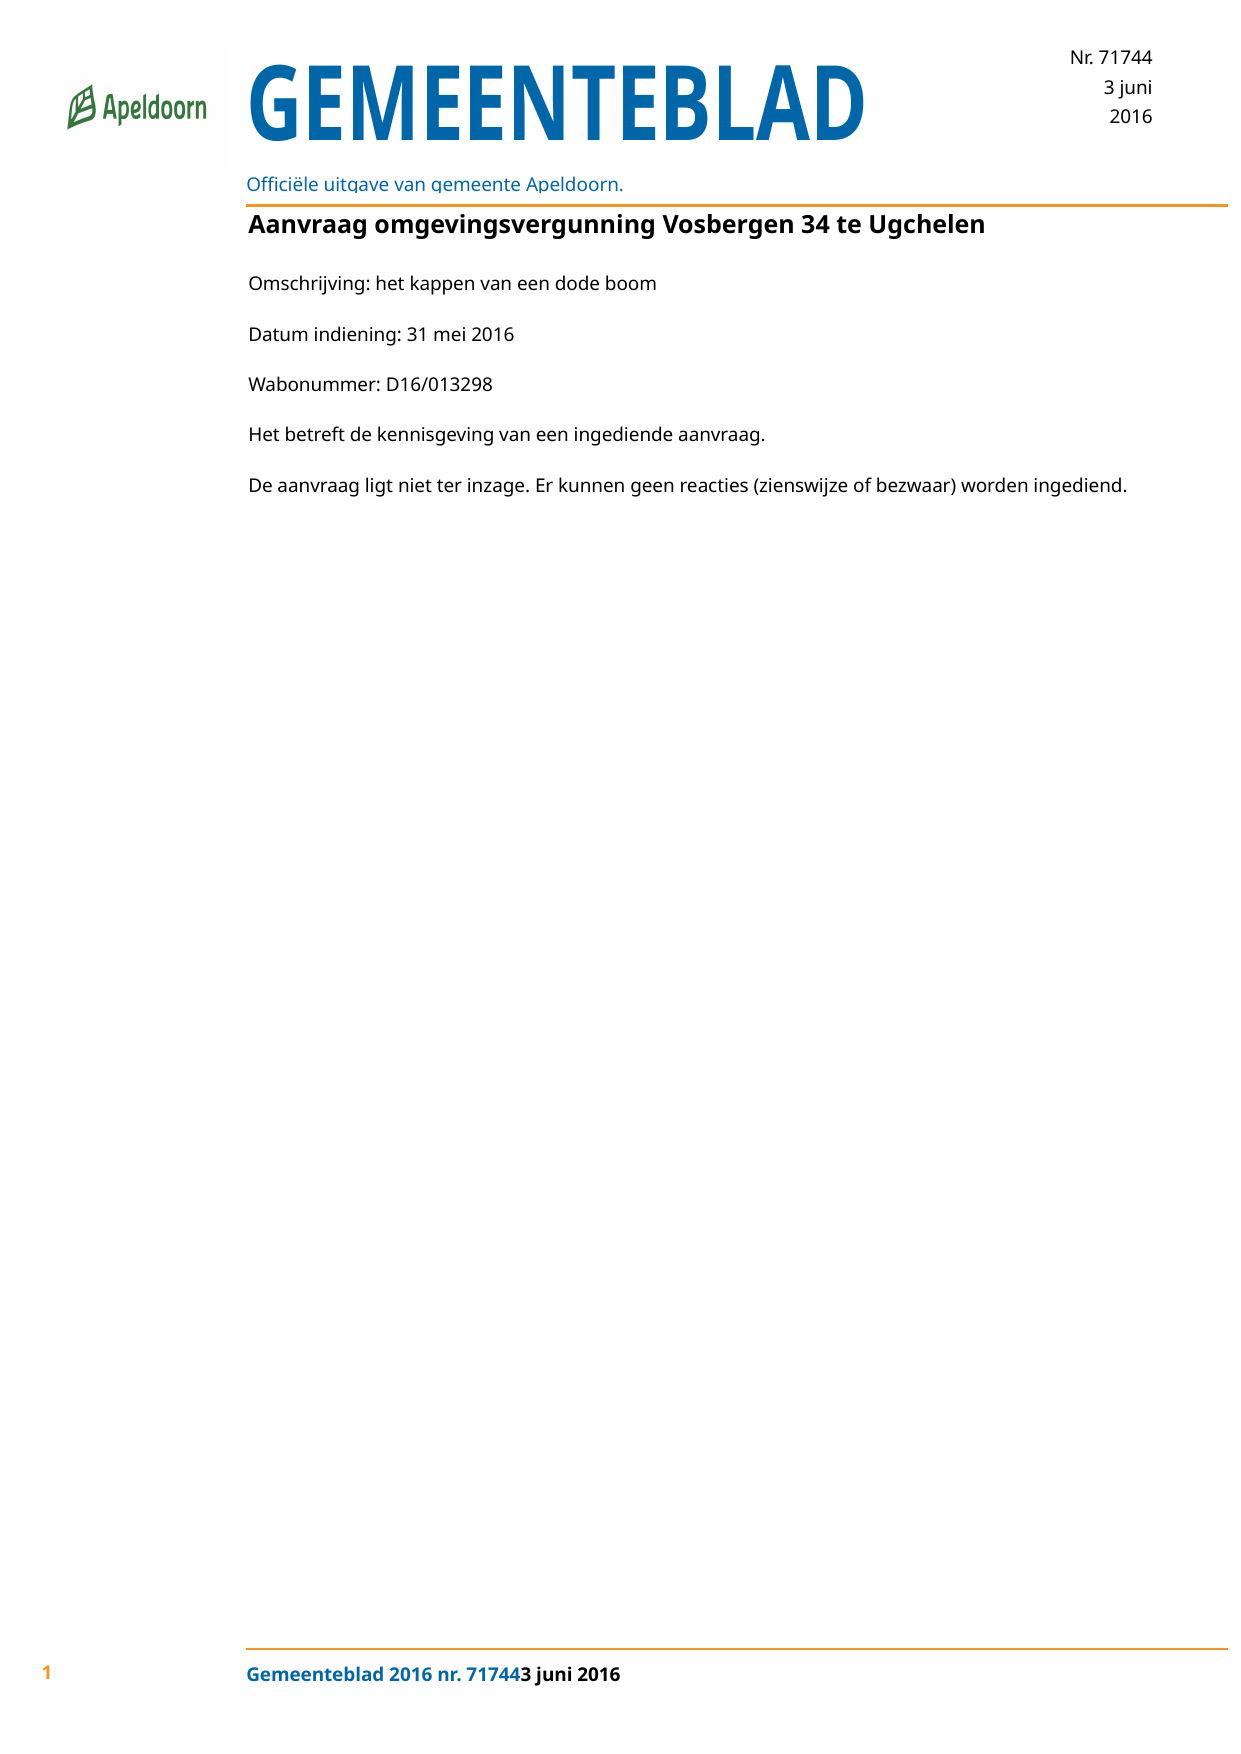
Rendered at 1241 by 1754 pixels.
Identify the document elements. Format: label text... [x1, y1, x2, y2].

text Wabonummer: D16/013298 [248, 371, 1152, 397]
picture [41, 47, 231, 172]
text De aanvraag ligt niet ter inzage. Er kunnen geen reacties (zienswijze of bezwaar) worden ingediend. [248, 472, 1152, 498]
text Omschrijving: het kappen van een dode boom [248, 270, 1152, 296]
text Aanvraag omgevingsvergunning Vosbergen 34 te Ugchelen [248, 207, 1152, 241]
text Datum indiening: 31 mei 2016 [248, 321, 1152, 346]
text Het betreft de kennisgeving van een ingediende aanvraag. [248, 422, 1152, 447]
